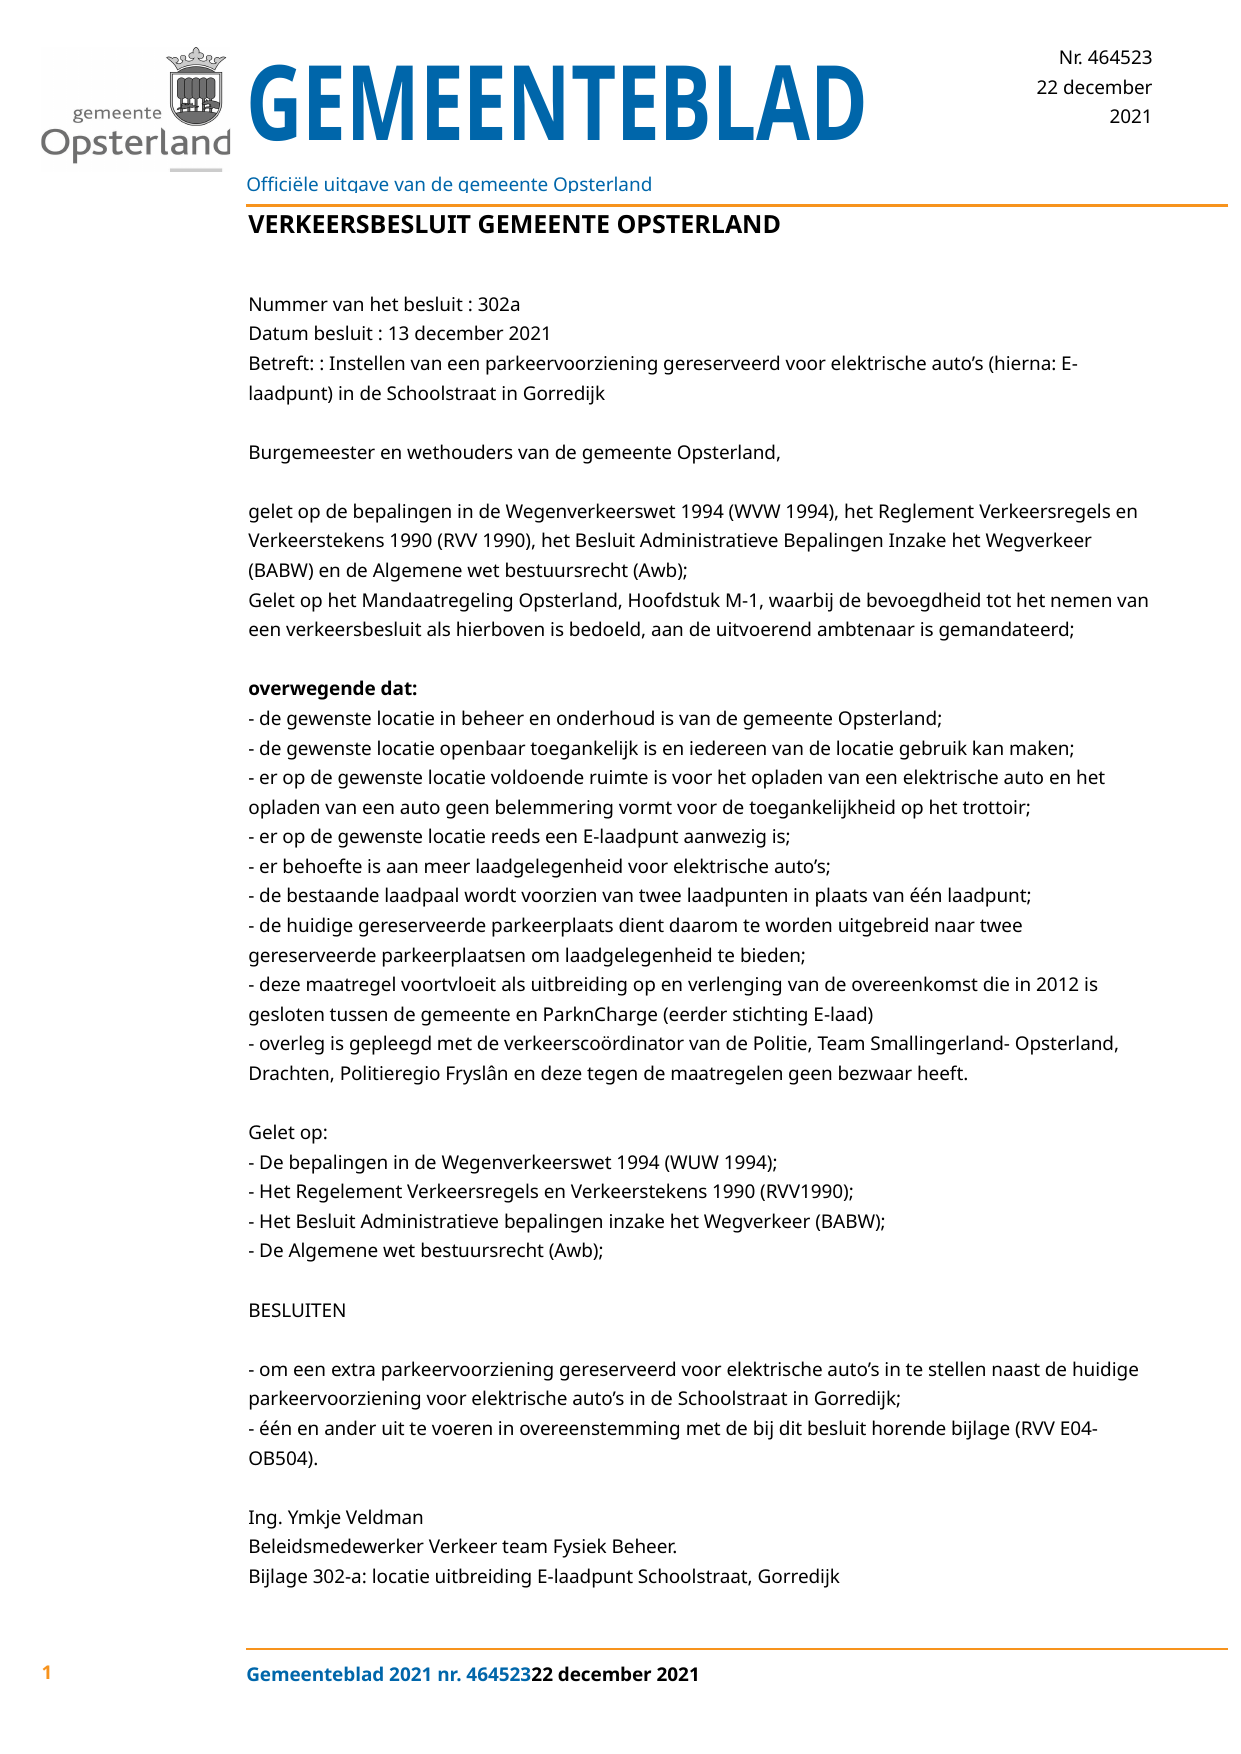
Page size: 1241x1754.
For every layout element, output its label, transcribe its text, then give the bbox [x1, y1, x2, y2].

text Gelet op het Mandaatregeling Opsterland, Hoofdstuk M-1, waarbij de bevoegdheid tot het nemen van een verkeersbesluit als hierboven is bedoeld, aan de uitvoerend ambtenaar is gemandateerd; [248, 587, 1152, 642]
text - Het Regelement Verkeersregels en Verkeerstekens 1990 (RVV1990); [248, 1178, 1152, 1204]
text - er op de gewenste locatie voldoende ruimte is voor het opladen van een elektrische auto en het opladen van een auto geen belemmering vormt voor de toegankelijkheid op het trottoir; [248, 764, 1152, 820]
text Betreft: : Instellen van een parkeervoorziening gereserveerd voor elektrische auto’s (hierna: E-laadpunt) in de Schoolstraat in Gorredijk [248, 350, 1152, 406]
text Bijlage 302-a: locatie uitbreiding E-laadpunt Schoolstraat, Gorredijk [248, 1563, 1152, 1589]
text - de bestaande laadpaal wordt voorzien van twee laadpunten in plaats van één laadpunt; [248, 883, 1152, 908]
text BESLUITEN [248, 1297, 1152, 1323]
text Burgemeester en wethouders van de gemeente Opsterland, [248, 439, 1152, 465]
text VERKEERSBESLUIT GEMEENTE OPSTERLAND [248, 207, 1152, 241]
text Gelet op: [248, 1119, 1152, 1145]
text - Het Besluit Administratieve bepalingen inzake het Wegverkeer (BABW); [248, 1208, 1152, 1234]
text gelet op de bepalingen in de Wegenverkeerswet 1994 (WVW 1994), het Reglement Verkeersregels en Verkeerstekens 1990 (RVV 1990), het Besluit Administratieve Bepalingen Inzake het Wegverkeer (BABW) en de Algemene wet bestuursrecht (Awb); [248, 498, 1152, 583]
text Ing. Ymkje Veldman [248, 1504, 1152, 1530]
text - om een extra parkeervoorziening gereserveerd voor elektrische auto’s in te stellen naast de huidige parkeervoorziening voor elektrische auto’s in de Schoolstraat in Gorredijk; [248, 1356, 1152, 1411]
text - De Algemene wet bestuursrecht (Awb); [248, 1238, 1152, 1263]
text - de gewenste locatie in beheer en onderhoud is van de gemeente Opsterland; [248, 705, 1152, 731]
text - De bepalingen in de Wegenverkeerswet 1994 (WUW 1994); [248, 1149, 1152, 1175]
text Nummer van het besluit : 302a [248, 291, 1152, 317]
text - er op de gewenste locatie reeds een E-laadpunt aanwezig is; [248, 823, 1152, 849]
text overwegende dat: [248, 676, 1152, 701]
text - één en ander uit te voeren in overeenstemming met de bij dit besluit horende bijlage (RVV E04-OB504). [248, 1415, 1152, 1471]
picture [41, 47, 231, 172]
text - deze maatregel voortvloeit als uitbreiding op en verlenging van de overeenkomst die in 2012 is gesloten tussen de gemeente en ParknCharge (eerder stichting E-laad) [248, 971, 1152, 1027]
text - er behoefte is aan meer laadgelegenheid voor elektrische auto’s; [248, 853, 1152, 879]
text - overleg is gepleegd met de verkeerscoördinator van de Politie, Team Smallingerland- Opsterland, Drachten, Politieregio Fryslân en deze tegen de maatregelen geen bezwaar heeft. [248, 1031, 1152, 1086]
text - de huidige gereserveerde parkeerplaats dient daarom te worden uitgebreid naar twee gereserveerde parkeerplaatsen om laadgelegenheid te bieden; [248, 912, 1152, 968]
text Beleidsmedewerker Verkeer team Fysiek Beheer. [248, 1533, 1152, 1559]
text Datum besluit : 13 december 2021 [248, 321, 1152, 346]
text - de gewenste locatie openbaar toegankelijk is en iedereen van de locatie gebruik kan maken; [248, 735, 1152, 761]
